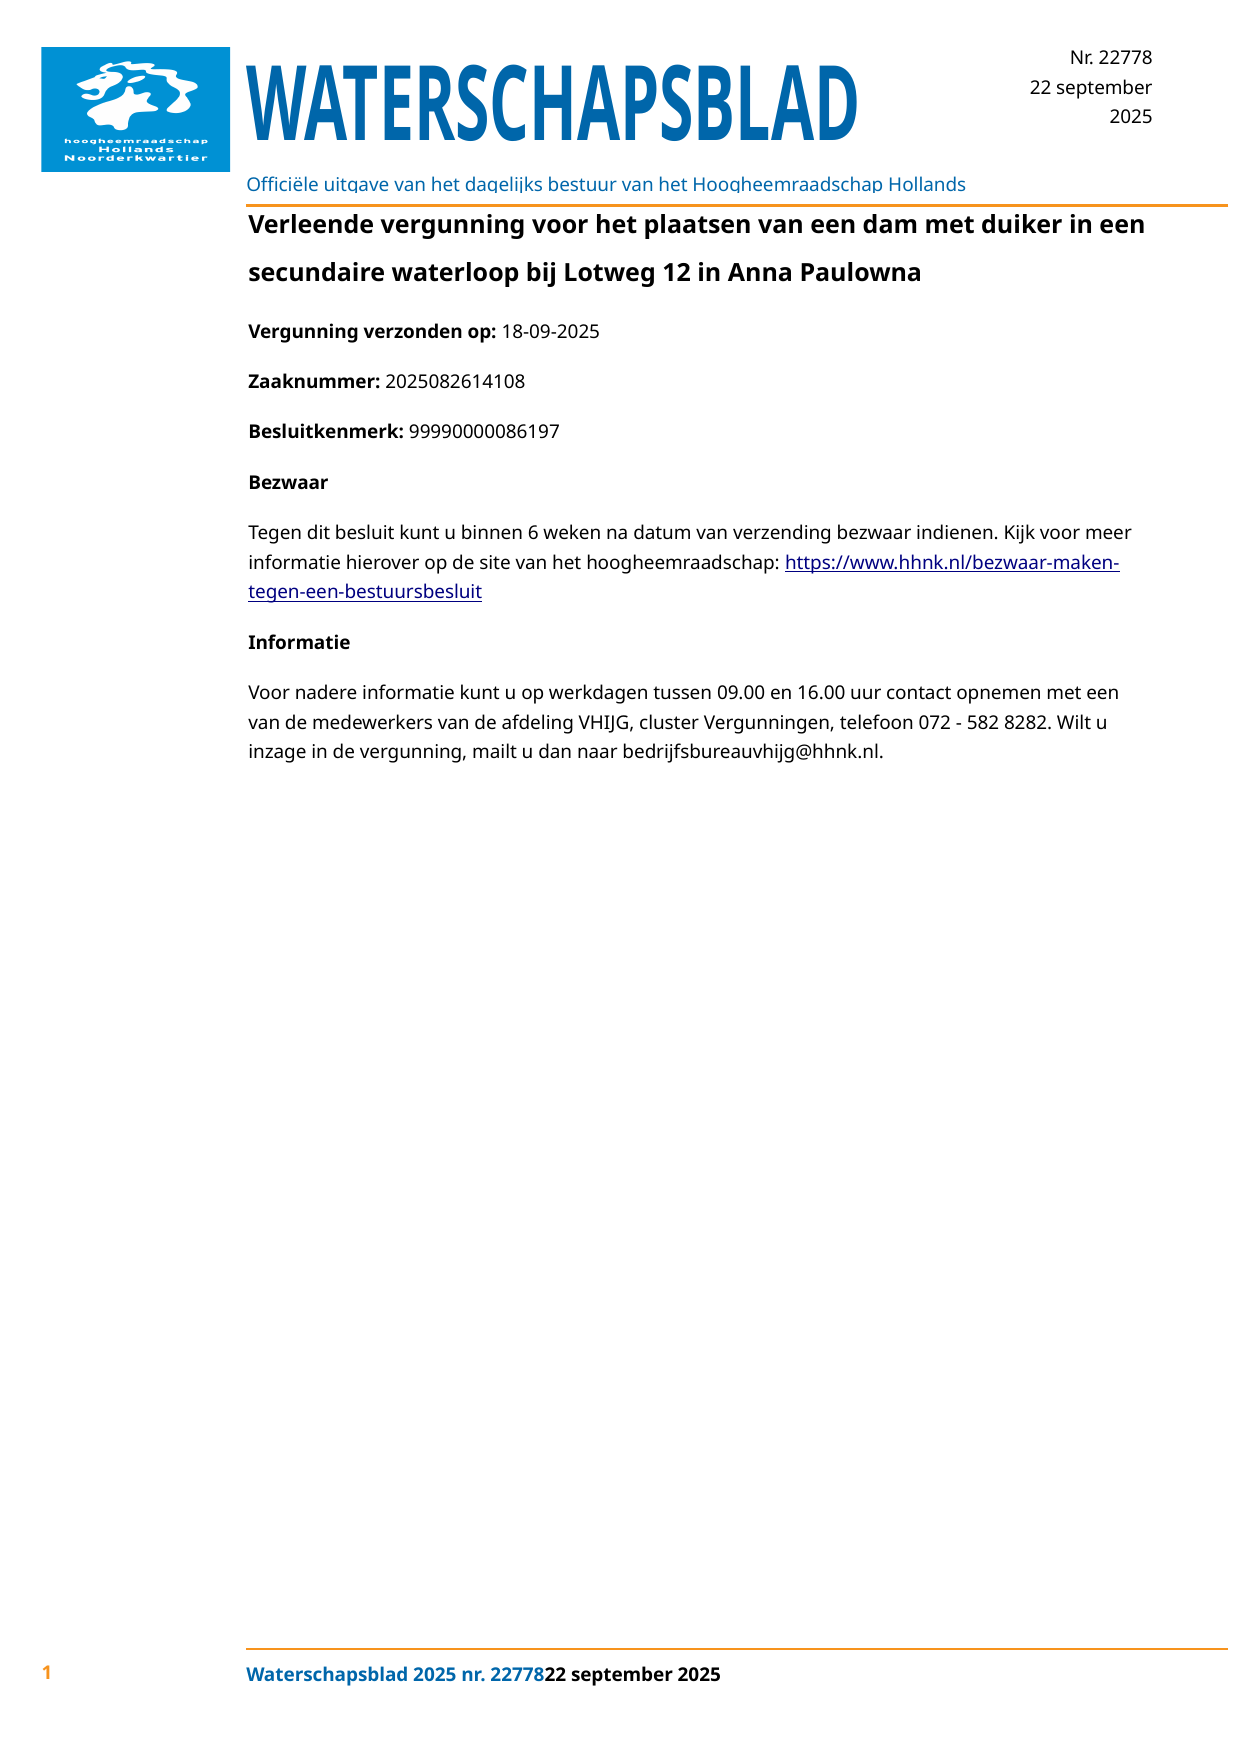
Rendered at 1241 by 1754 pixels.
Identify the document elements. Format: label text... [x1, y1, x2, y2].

picture [78, 64, 122, 99]
picture [118, 62, 197, 112]
text Tegen dit besluit kunt u binnen 6 weken na datum van verzending bezwaar indienen. Kijk voor meer informatie hierover op de site van het hoogheemraadschap: https://www.hhnk.nl/bezwaar-maken-tegen-een-bestuursbesluit [248, 519, 1152, 604]
picture [129, 76, 144, 82]
text Informatie [248, 629, 1152, 655]
text Vergunning verzonden op: 18-09-2025 [248, 318, 1152, 344]
text Voor nadere informatie kunt u op werkdagen tussen 09.00 en 16.00 uur contact opnemen met een van de medewerkers van de afdeling VHIJG, cluster Vergunningen, telefoon 072 - 582 8282. Wilt u inzage in de vergunning, mailt u dan naar bedrijfsbureauvhijg@hhnk.nl. [248, 679, 1152, 764]
text Verleende vergunning voor het plaatsen van een dam met duiker in een secundaire waterloop bij Lotweg 12 in Anna Paulowna [248, 207, 1152, 288]
text Zaaknummer: 2025082614108 [248, 368, 1152, 394]
text Besluitkenmerk: 99990000086197 [248, 419, 1152, 444]
text Bezwaar [248, 469, 1152, 495]
picture [88, 87, 157, 130]
